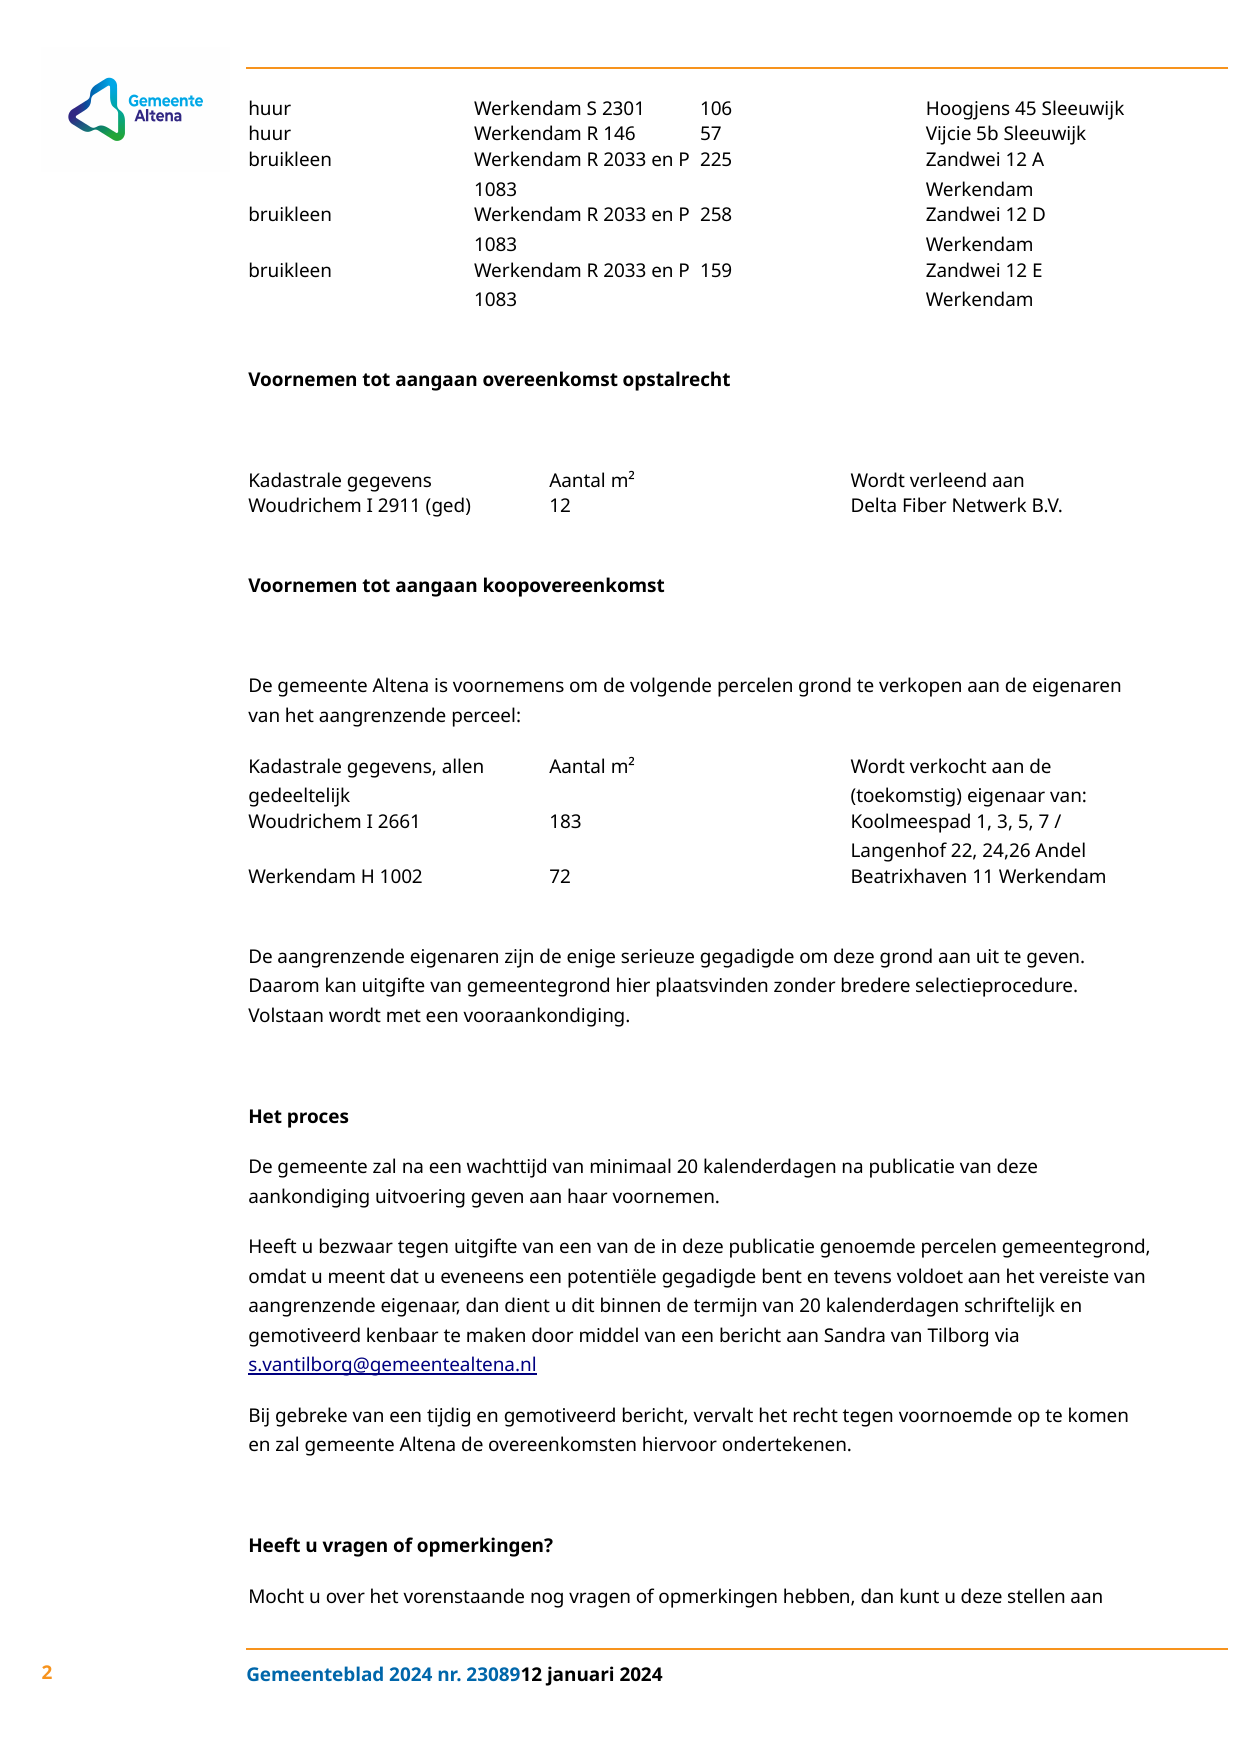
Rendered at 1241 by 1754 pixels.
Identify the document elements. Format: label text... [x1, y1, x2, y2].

text Heeft u vragen of opmerkingen? [248, 1532, 1152, 1558]
table_cell Zandwei 12 D Werkendam [926, 202, 1152, 257]
table_cell Woudrichem I 2661 [248, 808, 549, 863]
text Voornemen tot aangaan overeenkomst opstalrecht [248, 366, 1152, 392]
table_cell Werkendam R 2033 en P 1083 [474, 202, 700, 257]
table_header Aantal m² [549, 467, 850, 492]
table_cell 159 [700, 257, 926, 312]
table_header Kadastrale gegevens [248, 467, 549, 492]
text De aangrenzende eigenaren zijn de enige serieuze gegadigde om deze grond aan uit te geven. Daarom kan uitgifte van gemeentegrond hier plaatsvinden zonder bredere selectieprocedure. Volstaan wordt met een vooraankondiging. [248, 943, 1152, 1028]
table_cell 57 [700, 121, 926, 146]
table_cell Delta Fiber Netwerk B.V. [850, 493, 1152, 518]
table_cell Zandwei 12 E Werkendam [926, 257, 1152, 312]
table_cell Beatrixhaven 11 Werkendam [850, 864, 1152, 889]
table_cell 183 [549, 808, 850, 863]
text Bij gebreke van een tijdig en gemotiveerd bericht, vervalt het recht tegen voornoemde op te komen en zal gemeente Altena de overeenkomsten hiervoor ondertekenen. [248, 1402, 1152, 1457]
table_cell Werkendam R 2033 en P 1083 [474, 257, 700, 312]
text Het proces [248, 1103, 1152, 1128]
table_cell 225 [700, 146, 926, 202]
table_header Aantal m² [549, 753, 850, 808]
text Heeft u bezwaar tegen uitgifte van een van de in deze publicatie genoemde percelen gemeentegrond, omdat u meent dat u eveneens een potentiële gegadigde bent en tevens voldoet aan het vereiste van aangrenzende eigenaar, dan dient u dit binnen de termijn van 20 kalenderdagen schriftelijk en gemotiveerd kenbaar te maken door middel van een bericht aan Sandra van Tilborg via s.vantilborg@gemeentealtena.nl [248, 1233, 1152, 1377]
table_cell bruikleen [248, 202, 474, 257]
text De gemeente Altena is voornemens om de volgende percelen grond te verkopen aan de eigenaren van het aangrenzende perceel: [248, 673, 1152, 728]
table_cell Koolmeespad 1, 3, 5, 7 / Langenhof 22, 24,26 Andel [850, 808, 1152, 863]
table_cell 106 [700, 95, 926, 121]
table_cell Werkendam R 2033 en P 1083 [474, 146, 700, 202]
table_cell 12 [549, 493, 850, 518]
table_cell Vijcie 5b Sleeuwijk [926, 121, 1152, 146]
table_cell 72 [549, 864, 850, 889]
table_cell Woudrichem I 2911 (ged) [248, 493, 549, 518]
text Voornemen tot aangaan koopovereenkomst [248, 572, 1152, 598]
table_header Wordt verleend aan [850, 467, 1152, 492]
table_cell 258 [700, 202, 926, 257]
table_cell Zandwei 12 A Werkendam [926, 146, 1152, 202]
table_header Kadastrale gegevens, allen gedeeltelijk [248, 753, 549, 808]
text De gemeente zal na een wachttijd van minimaal 20 kalenderdagen na publicatie van deze aankondiging uitvoering geven aan haar voornemen. [248, 1153, 1152, 1208]
table_cell bruikleen [248, 146, 474, 202]
table_header Wordt verkocht aan de (toekomstig) eigenaar van: [850, 753, 1152, 808]
picture [41, 47, 231, 172]
table_cell Werkendam R 146 [474, 121, 700, 146]
table_cell bruikleen [248, 257, 474, 312]
table_cell huur [248, 95, 474, 121]
table_cell Werkendam H 1002 [248, 864, 549, 889]
table_cell Hoogjens 45 Sleeuwijk [926, 95, 1152, 121]
table_cell Werkendam S 2301 [474, 95, 700, 121]
table_cell huur [248, 121, 474, 146]
text Mocht u over het vorenstaande nog vragen of opmerkingen hebben, dan kunt u deze stellen aan [248, 1583, 1152, 1608]
